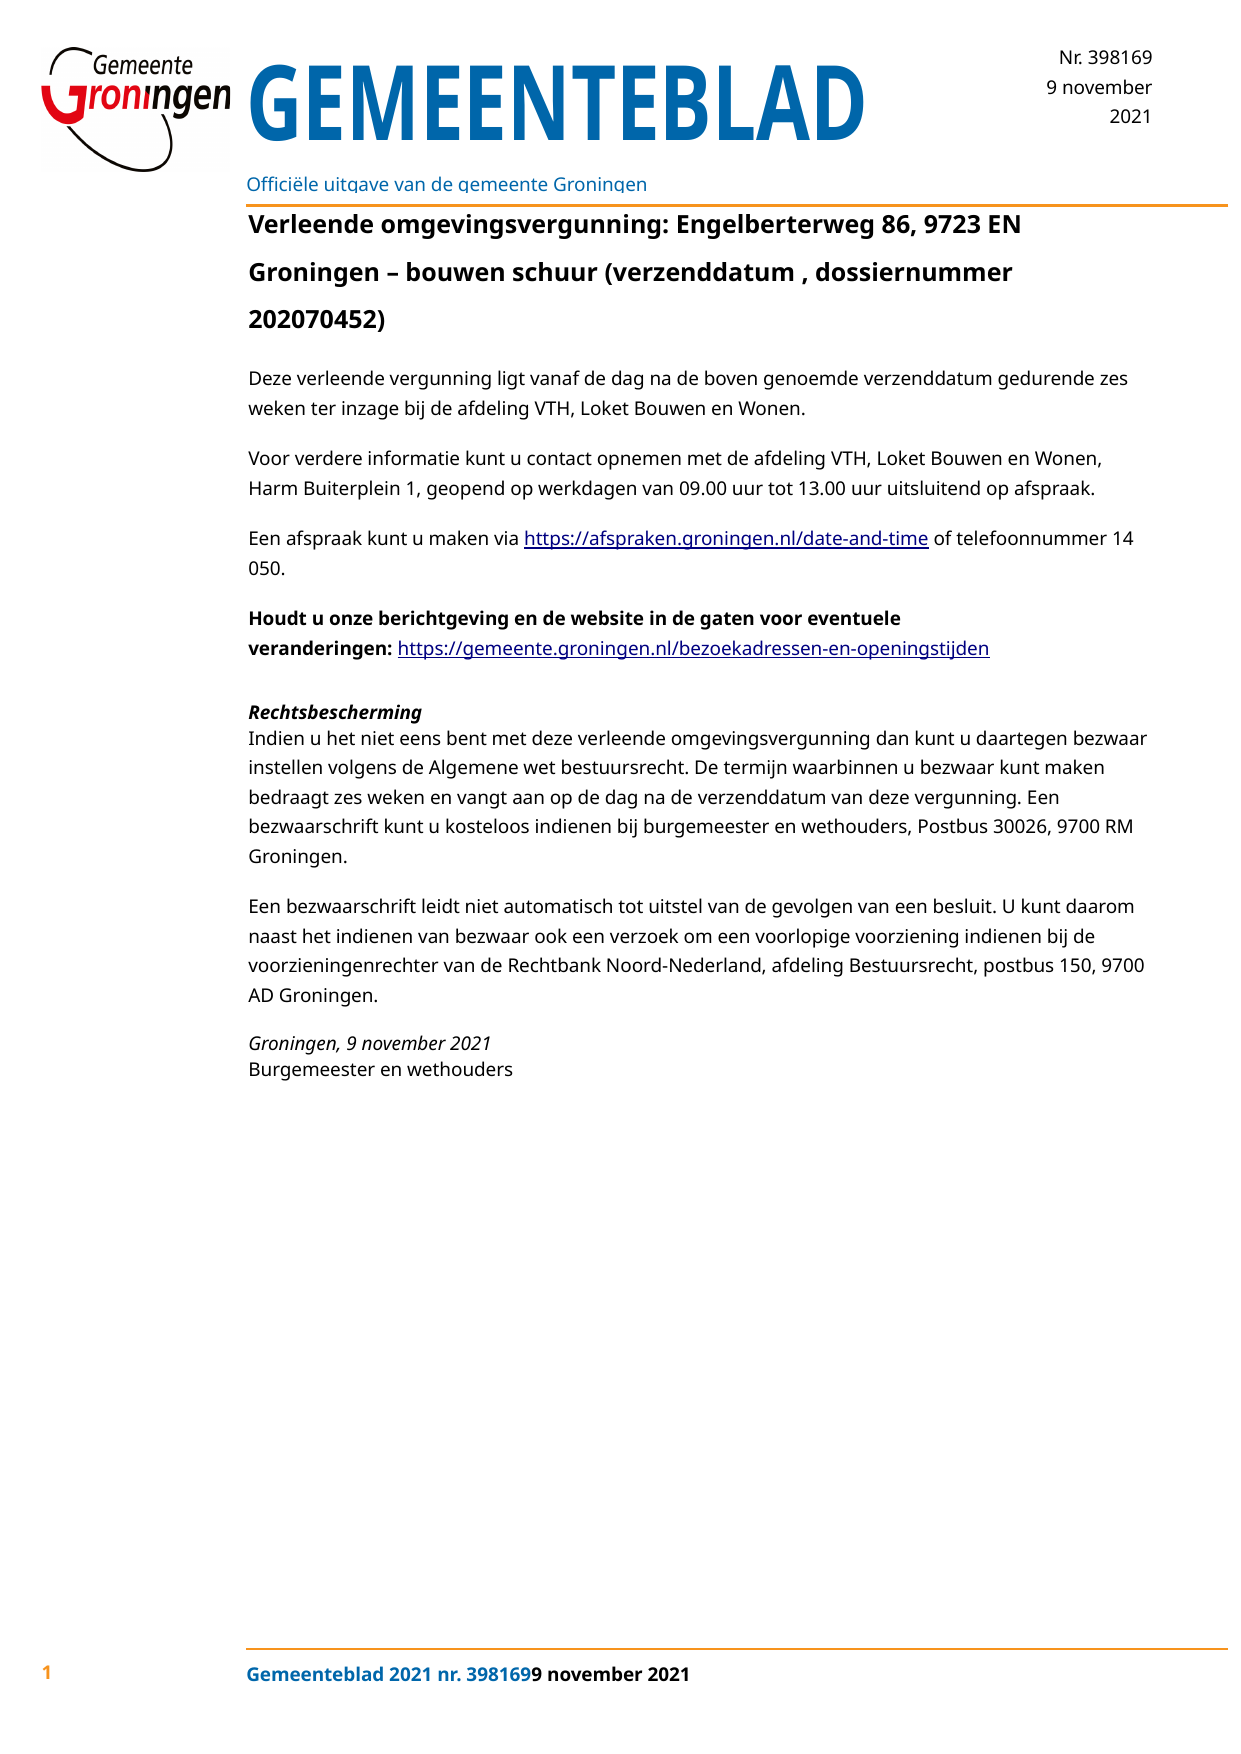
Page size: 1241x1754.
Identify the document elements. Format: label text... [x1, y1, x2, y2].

text Deze verleende vergunning ligt vanaf de dag na de boven genoemde verzenddatum gedurende zes weken ter inzage bij de afdeling VTH, Loket Bouwen en Wonen. [248, 366, 1152, 421]
text Groningen, 9 november 2021 [248, 1030, 1152, 1056]
picture [41, 47, 231, 172]
text Rechtsbescherming [248, 699, 1152, 725]
text Verleende omgevingsvergunning: Engelberterweg 86, 9723 EN Groningen – bouwen schuur (verzenddatum , dossiernummer 202070452) [248, 207, 1152, 336]
text Een afspraak kunt u maken via https://afspraken.groningen.nl/date-and-time of telefoonnummer 14 050. [248, 526, 1152, 581]
text Burgemeester en wethouders [248, 1056, 1152, 1082]
text Voor verdere informatie kunt u contact opnemen met de afdeling VTH, Loket Bouwen en Wonen, Harm Buiterplein 1, geopend op werkdagen van 09.00 uur tot 13.00 uur uitsluitend op afspraak. [248, 446, 1152, 501]
text Indien u het niet eens bent met deze verleende omgevingsvergunning dan kunt u daartegen bezwaar instellen volgens de Algemene wet bestuursrecht. De termijn waarbinnen u bezwaar kunt maken bedraagt zes weken en vangt aan op de dag na de verzenddatum van deze vergunning. Een bezwaarschrift kunt u kosteloos indienen bij burgemeester en wethouders, Postbus 30026, 9700 RM Groningen. [248, 725, 1152, 869]
text Houdt u onze berichtgeving en de website in de gaten voor eventuele veranderingen: https://gemeente.groningen.nl/bezoekadressen-en-openingstijden [248, 606, 1152, 661]
text Een bezwaarschrift leidt niet automatisch tot uitstel van de gevolgen van een besluit. U kunt daarom naast het indienen van bezwaar ook een verzoek om een voorlopige voorziening indienen bij de voorzieningenrechter van de Rechtbank Noord-Nederland, afdeling Bestuursrecht, postbus 150, 9700 AD Groningen. [248, 893, 1152, 1008]
